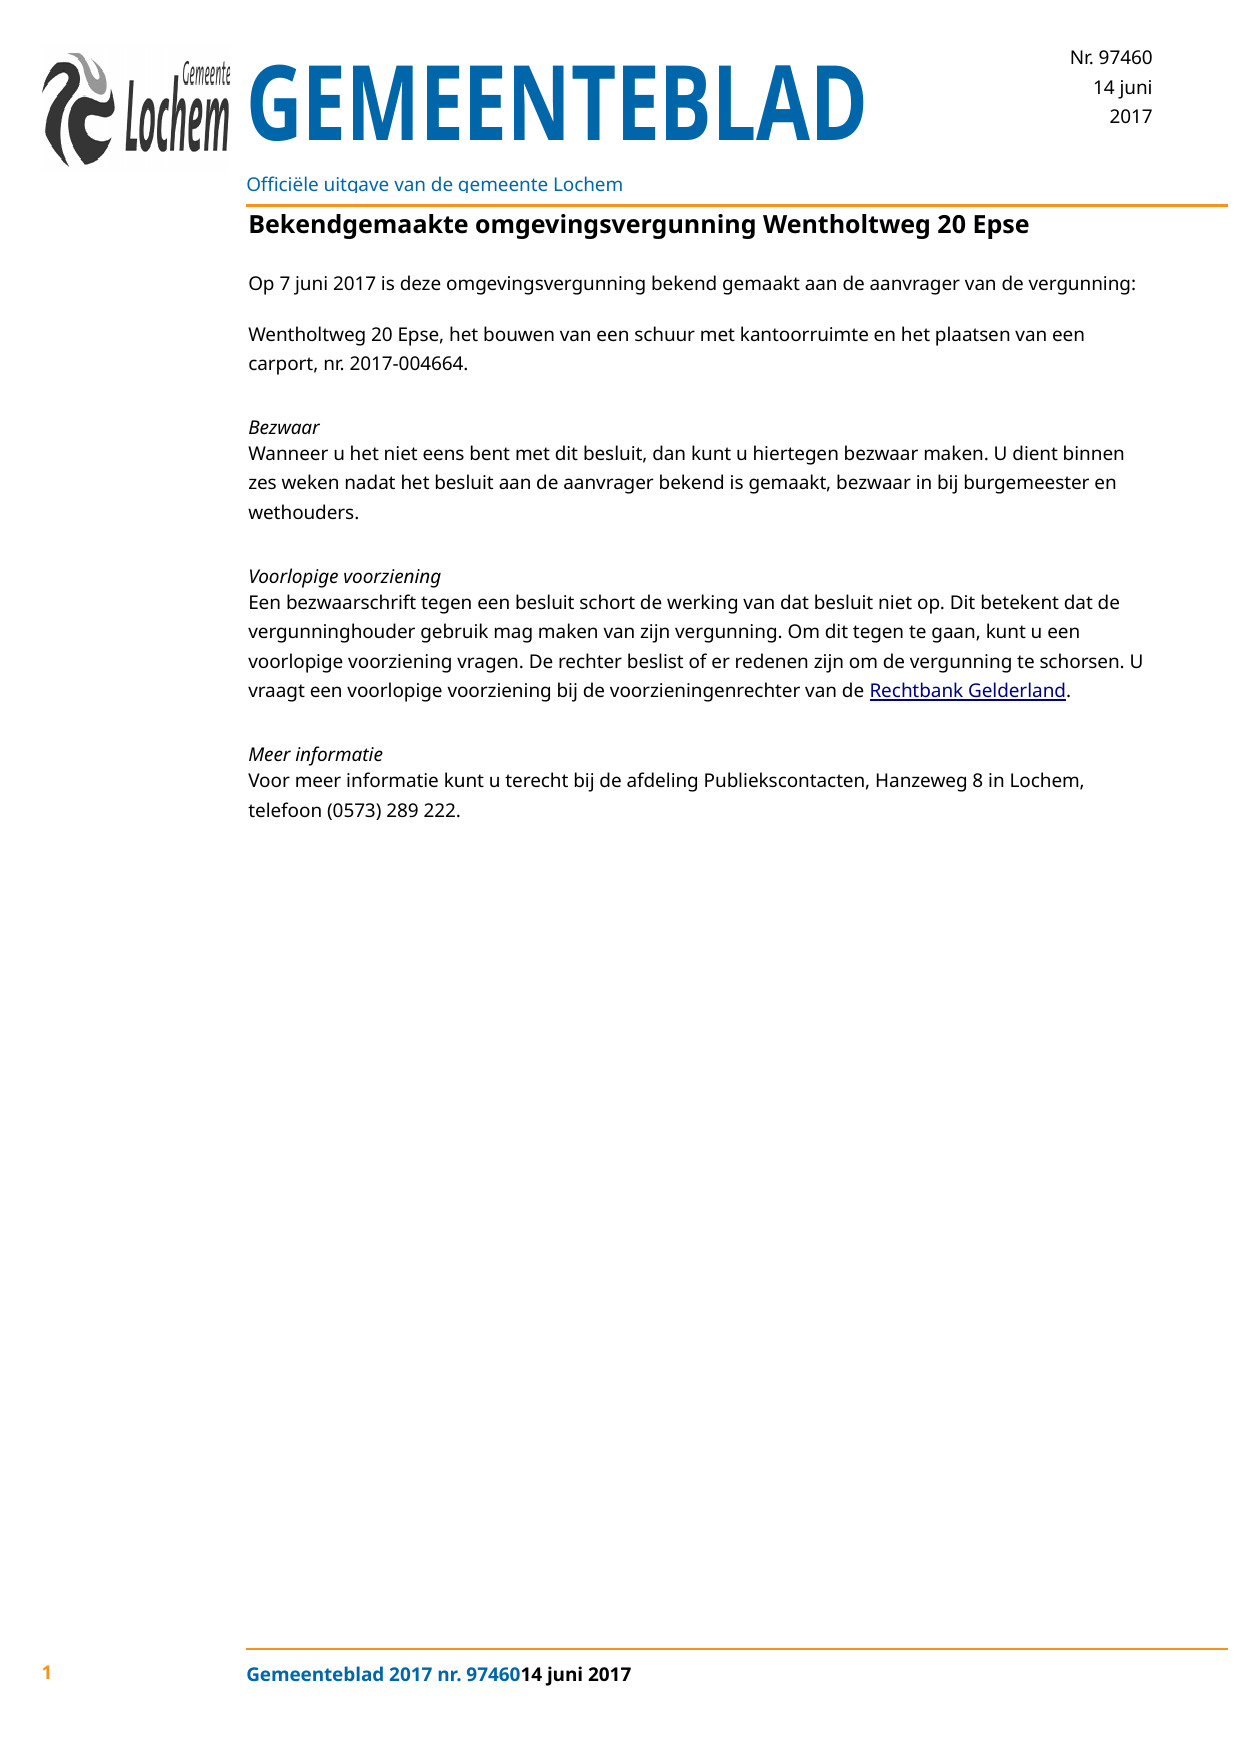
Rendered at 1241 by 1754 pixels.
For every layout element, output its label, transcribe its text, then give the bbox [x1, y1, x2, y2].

text Bekendgemaakte omgevingsvergunning Wentholtweg 20 Epse [248, 207, 1152, 241]
picture [41, 47, 231, 172]
text Op 7 juni 2017 is deze omgevingsvergunning bekend gemaakt aan de aanvrager van de vergunning: [248, 270, 1152, 296]
text Een bezwaarschrift tegen een besluit schort de werking van dat besluit niet op. Dit betekent dat de vergunninghouder gebruik mag maken van zijn vergunning. Om dit tegen te gaan, kunt u een voorlopige voorziening vragen. De rechter beslist of er redenen zijn om de vergunning te schorsen. U vraagt een voorlopige voorziening bij de voorzieningenrechter van de Rechtbank Gelderland. [248, 589, 1152, 703]
text Voorlopige voorziening [248, 563, 1152, 589]
text Voor meer informatie kunt u terecht bij de afdeling Publiekscontacten, Hanzeweg 8 in Lochem, telefoon (0573) 289 222. [248, 767, 1152, 823]
text Wanneer u het niet eens bent met dit besluit, dan kunt u hiertegen bezwaar maken. U dient binnen zes weken nadat het besluit aan de aanvrager bekend is gemaakt, bezwaar in bij burgemeester en wethouders. [248, 440, 1152, 525]
text Bezwaar [248, 414, 1152, 440]
text Wentholtweg 20 Epse, het bouwen van een schuur met kantoorruimte en het plaatsen van een carport, nr. 2017-004664. [248, 321, 1152, 376]
text Meer informatie [248, 742, 1152, 767]
